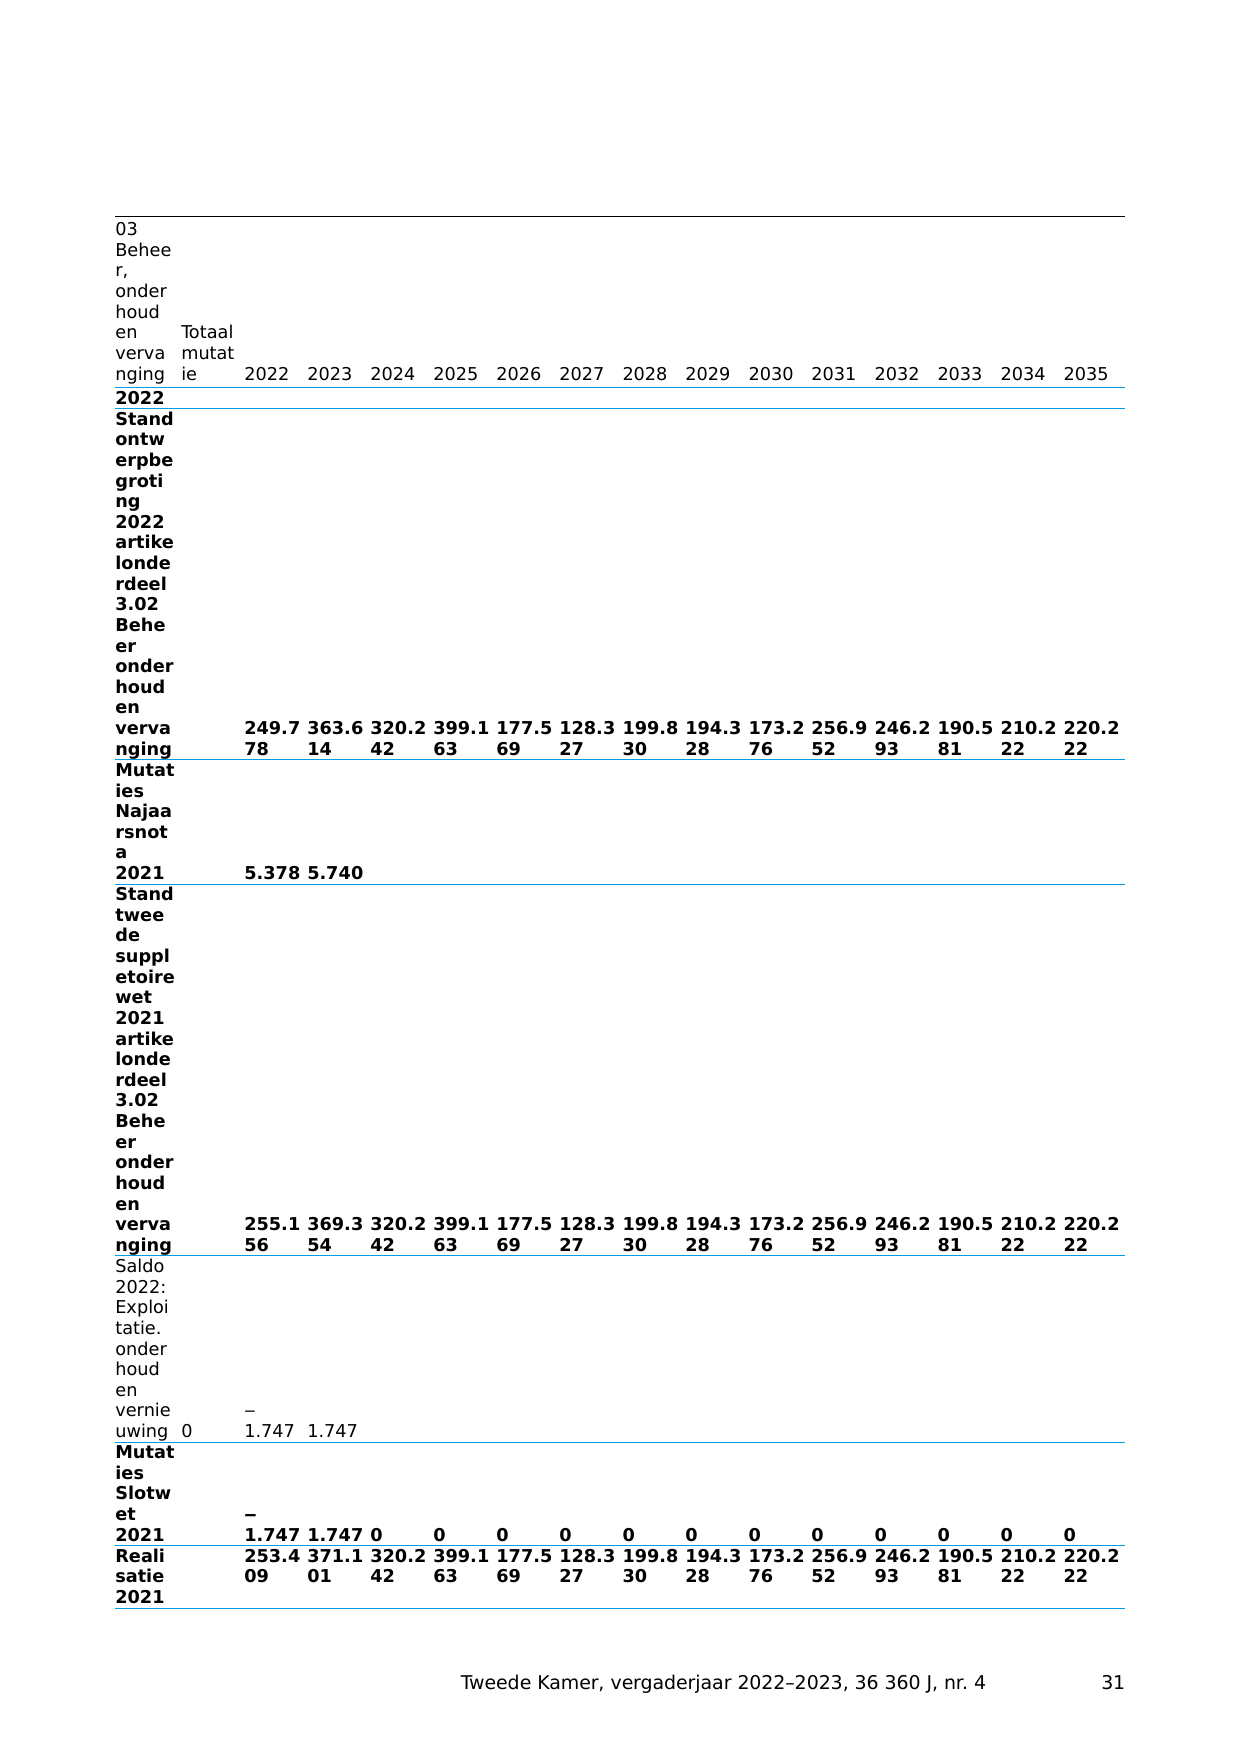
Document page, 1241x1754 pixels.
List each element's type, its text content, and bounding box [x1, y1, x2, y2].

table_cell [619, 388, 682, 408]
table_cell Saldo 2022: Exploitatie. onderhoud en vernieuwing [115, 1256, 178, 1442]
table_cell Stand ontwerpbegroting 2022 artikelonderdeel 3.02 Beheer onderhoud en vervanging [115, 409, 178, 759]
table_cell 2025 [430, 217, 493, 387]
table_cell Stand tweede suppletoire wet 2021 artikelonderdeel 3.02 Beheer onderhoud en vervanging [115, 885, 178, 1255]
table_cell Mutaties Slotwet 2021 [115, 1443, 178, 1545]
table_cell 0 [745, 1443, 808, 1545]
table_cell 0 [934, 1443, 997, 1545]
table_cell 2031 [808, 217, 871, 387]
table_cell [367, 1256, 430, 1442]
table_cell [745, 760, 808, 884]
table_cell 320.242 [367, 409, 430, 759]
table_cell 0 [556, 1443, 619, 1545]
table_cell ‒ 1.747 [241, 1443, 304, 1545]
table_cell 255.156 [241, 885, 304, 1255]
table_cell 0 [808, 1443, 871, 1545]
table_cell 2033 [934, 217, 997, 387]
table_cell [493, 760, 556, 884]
table_cell 1.747 [304, 1256, 367, 1442]
table_cell [998, 760, 1060, 884]
table_cell 220.222 [1060, 1546, 1125, 1608]
table_cell 0 [367, 1443, 430, 1545]
table_cell [808, 388, 871, 408]
table_cell 2024 [367, 217, 430, 387]
table_cell 173.276 [745, 409, 808, 759]
table_cell [556, 388, 619, 408]
table_cell 177.569 [493, 409, 556, 759]
table_cell [241, 388, 304, 408]
table_cell 0 [619, 1443, 682, 1545]
table_cell 0 [493, 1443, 556, 1545]
table_cell [745, 388, 808, 408]
table_cell 2030 [745, 217, 808, 387]
table_cell 177.569 [493, 1546, 556, 1608]
table_cell 194.328 [682, 409, 745, 759]
table_cell 128.327 [556, 409, 619, 759]
table_cell [178, 388, 241, 408]
table_cell [430, 388, 493, 408]
table_cell 173.276 [745, 1546, 808, 1608]
table_cell 2022 [115, 388, 178, 408]
table_cell 2029 [682, 217, 745, 387]
table_cell 210.222 [998, 885, 1060, 1255]
table_cell 0 [871, 1443, 934, 1545]
table_cell [430, 760, 493, 884]
table_cell [430, 1256, 493, 1442]
table_cell 177.569 [493, 885, 556, 1255]
table_cell 173.276 [745, 885, 808, 1255]
table_cell [998, 388, 1060, 408]
table_cell 256.952 [808, 1546, 871, 1608]
table_cell 246.293 [871, 885, 934, 1255]
table_cell [178, 1546, 241, 1608]
table_cell 0 [682, 1443, 745, 1545]
table_cell 1.747 [304, 1443, 367, 1545]
table_cell [998, 1256, 1060, 1442]
table_cell 320.242 [367, 885, 430, 1255]
table_cell 371.101 [304, 1546, 367, 1608]
table_cell 210.222 [998, 409, 1060, 759]
table_cell [367, 388, 430, 408]
table_cell [871, 760, 934, 884]
table_cell [493, 1256, 556, 1442]
table_cell 0 [430, 1443, 493, 1545]
table_cell [619, 760, 682, 884]
table_cell 2023 [304, 217, 367, 387]
table_cell [493, 388, 556, 408]
table_cell 2032 [871, 217, 934, 387]
table_cell 190.581 [934, 885, 997, 1255]
table_cell [1060, 760, 1125, 884]
table_cell 2022 [241, 217, 304, 387]
table_cell [178, 760, 241, 884]
table_cell 194.328 [682, 1546, 745, 1608]
table_cell 2028 [619, 217, 682, 387]
table_cell [682, 1256, 745, 1442]
table_cell ‒ 1.747 [241, 1256, 304, 1442]
table_cell [556, 760, 619, 884]
table_cell 2035 [1060, 217, 1125, 387]
table_cell 249.778 [241, 409, 304, 759]
table_cell 199.830 [619, 1546, 682, 1608]
table_cell 0 [178, 1256, 241, 1442]
table_cell [808, 1256, 871, 1442]
table_cell [367, 760, 430, 884]
table_cell [871, 388, 934, 408]
table_cell 399.163 [430, 409, 493, 759]
table_cell 199.830 [619, 885, 682, 1255]
table_cell 220.222 [1060, 885, 1125, 1255]
table_cell [178, 1443, 241, 1545]
table_cell [556, 1256, 619, 1442]
table_cell 210.222 [998, 1546, 1060, 1608]
table_cell 256.952 [808, 409, 871, 759]
table_cell 2026 [493, 217, 556, 387]
table_cell 2027 [556, 217, 619, 387]
table_cell Totaal mutatie [178, 217, 241, 387]
table_cell 320.242 [367, 1546, 430, 1608]
table_cell 5.740 [304, 760, 367, 884]
table_cell 220.222 [1060, 409, 1125, 759]
table_cell [934, 760, 997, 884]
table_cell 256.952 [808, 885, 871, 1255]
table_cell Realisatie 2021 [115, 1546, 178, 1608]
table_cell [871, 1256, 934, 1442]
table_cell [178, 409, 241, 759]
table_header Tabel 3 Artikel 3 Beheer, onderhoud en vervanging [115, 191, 1125, 216]
table_cell 199.830 [619, 409, 682, 759]
table_cell 128.327 [556, 1546, 619, 1608]
table_cell [178, 885, 241, 1255]
table_cell Mutaties Najaarsnota 2021 [115, 760, 178, 884]
table_cell 399.163 [430, 885, 493, 1255]
table_cell 363.614 [304, 409, 367, 759]
table_cell [1060, 1256, 1125, 1442]
table_cell 03 Beheer, onderhoud en vervanging [115, 217, 178, 387]
table_cell [1060, 388, 1125, 408]
table_cell 253.409 [241, 1546, 304, 1608]
table_cell 0 [998, 1443, 1060, 1545]
table_cell 190.581 [934, 1546, 997, 1608]
table_cell 128.327 [556, 885, 619, 1255]
table_cell [934, 388, 997, 408]
table_cell 246.293 [871, 1546, 934, 1608]
table_cell [934, 1256, 997, 1442]
table_cell [682, 388, 745, 408]
table_cell 0 [1060, 1443, 1125, 1545]
table_cell [304, 388, 367, 408]
table_cell 246.293 [871, 409, 934, 759]
table_cell 2034 [998, 217, 1060, 387]
table_cell 190.581 [934, 409, 997, 759]
table_cell 399.163 [430, 1546, 493, 1608]
table_cell [808, 760, 871, 884]
table_cell [619, 1256, 682, 1442]
table_cell [682, 760, 745, 884]
table_cell 5.378 [241, 760, 304, 884]
table_cell 194.328 [682, 885, 745, 1255]
table_cell 369.354 [304, 885, 367, 1255]
table_cell [745, 1256, 808, 1442]
